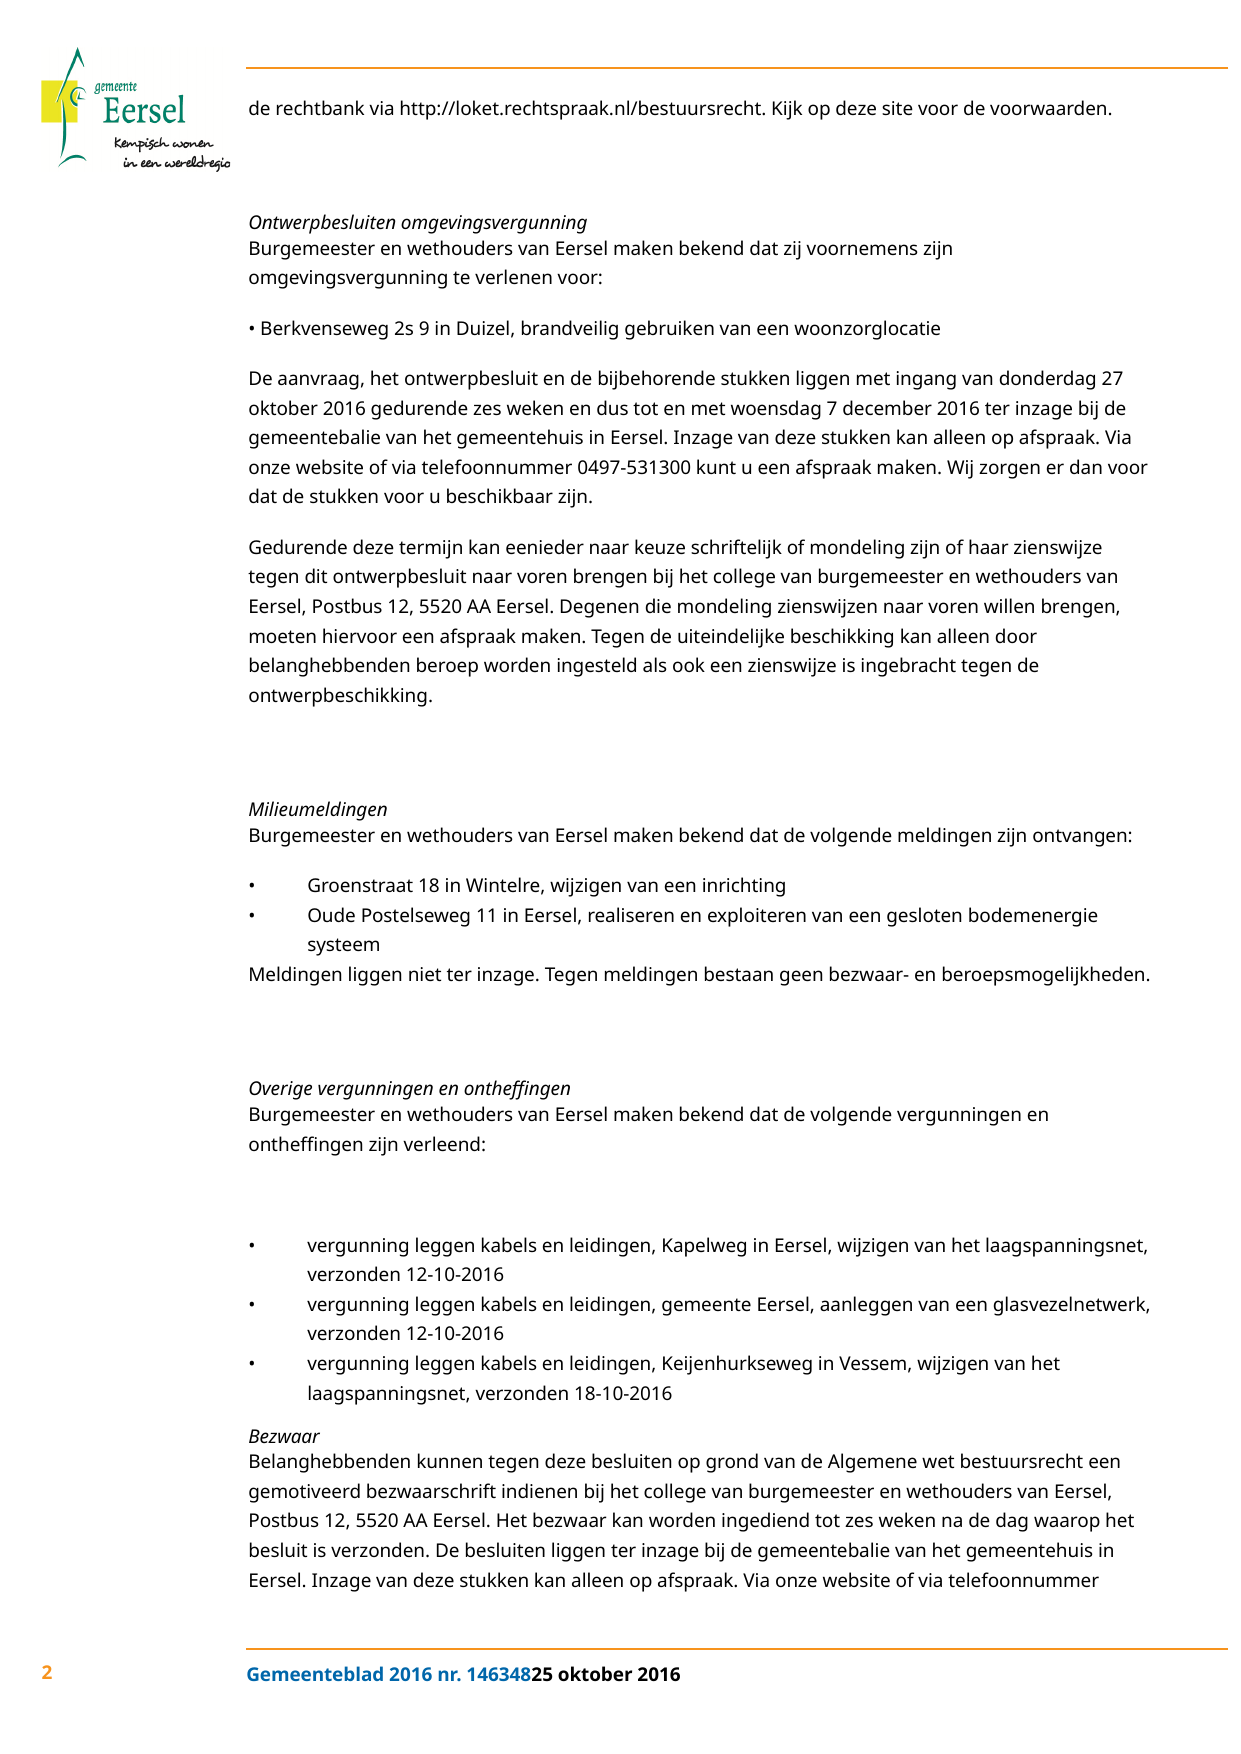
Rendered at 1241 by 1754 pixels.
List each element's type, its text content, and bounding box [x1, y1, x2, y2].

text Overige vergunningen en ontheffingen [248, 1076, 1152, 1101]
text Bezwaar [248, 1423, 1152, 1448]
list vergunning leggen kabels en leidingen, Kapelweg in Eersel, wijzigen van het laagspanningsnet, verzonden 12-10-2016 [248, 1232, 1152, 1287]
text Burgemeester en wethouders van Eersel maken bekend dat de volgende meldingen zijn ontvangen: [248, 822, 1152, 848]
text Gedurende deze termijn kan eenieder naar keuze schriftelijk of mondeling zijn of haar zienswijze tegen dit ontwerpbesluit naar voren brengen bij het college van burgemeester en wethouders van Eersel, Postbus 12, 5520 AA Eersel. Degenen die mondeling zienswijzen naar voren willen brengen, moeten hiervoor een afspraak maken. Tegen de uiteindelijke beschikking kan alleen door belanghebbenden beroep worden ingesteld als ook een zienswijze is ingebracht tegen de ontwerpbeschikking. [248, 534, 1152, 708]
text Belanghebbenden kunnen tegen deze besluiten op grond van de Algemene wet bestuursrecht een gemotiveerd bezwaarschrift indienen bij het college van burgemeester en wethouders van Eersel, Postbus 12, 5520 AA Eersel. Het bezwaar kan worden ingediend tot zes weken na de dag waarop het besluit is verzonden. De besluiten liggen ter inzage bij de gemeentebalie van het gemeentehuis in Eersel. Inzage van deze stukken kan alleen op afspraak. Via onze website of via telefoonnummer [248, 1448, 1152, 1593]
picture [41, 47, 231, 172]
list Groenstraat 18 in Wintelre, wijzigen van een inrichting [248, 872, 1152, 898]
list vergunning leggen kabels en leidingen, gemeente Eersel, aanleggen van een glasvezelnetwerk, verzonden 12-10-2016 [248, 1291, 1152, 1346]
text • Berkvenseweg 2s 9 in Duizel, brandveilig gebruiken van een woonzorglocatie [248, 315, 1152, 341]
text Burgemeester en wethouders van Eersel maken bekend dat de volgende vergunningen en ontheffingen zijn verleend: [248, 1101, 1152, 1157]
text Ontwerpbesluiten omgevingsvergunning [248, 209, 1152, 235]
text de rechtbank via http://loket.rechtspraak.nl/bestuursrecht. Kijk op deze site voor de voorwaarden. [248, 95, 1152, 121]
text Meldingen liggen niet ter inzage. Tegen meldingen bestaan geen bezwaar- en beroepsmogelijkheden. [248, 961, 1152, 987]
text Milieumeldingen [248, 796, 1152, 822]
list Oude Postelseweg 11 in Eersel, realiseren en exploiteren van een gesloten bodemenergie systeem [248, 902, 1152, 957]
list vergunning leggen kabels en leidingen, Keijenhurkseweg in Vessem, wijzigen van het laagspanningsnet, verzonden 18-10-2016 [248, 1350, 1152, 1405]
text De aanvraag, het ontwerpbesluit en de bijbehorende stukken liggen met ingang van donderdag 27 oktober 2016 gedurende zes weken en dus tot en met woensdag 7 december 2016 ter inzage bij de gemeentebalie van het gemeentehuis in Eersel. Inzage van deze stukken kan alleen op afspraak. Via onze website of via telefoonnummer 0497-531300 kunt u een afspraak maken. Wij zorgen er dan voor dat de stukken voor u beschikbaar zijn. [248, 365, 1152, 509]
text Burgemeester en wethouders van Eersel maken bekend dat zij voornemens zijn omgevingsvergunning te verlenen voor: [248, 235, 1152, 290]
